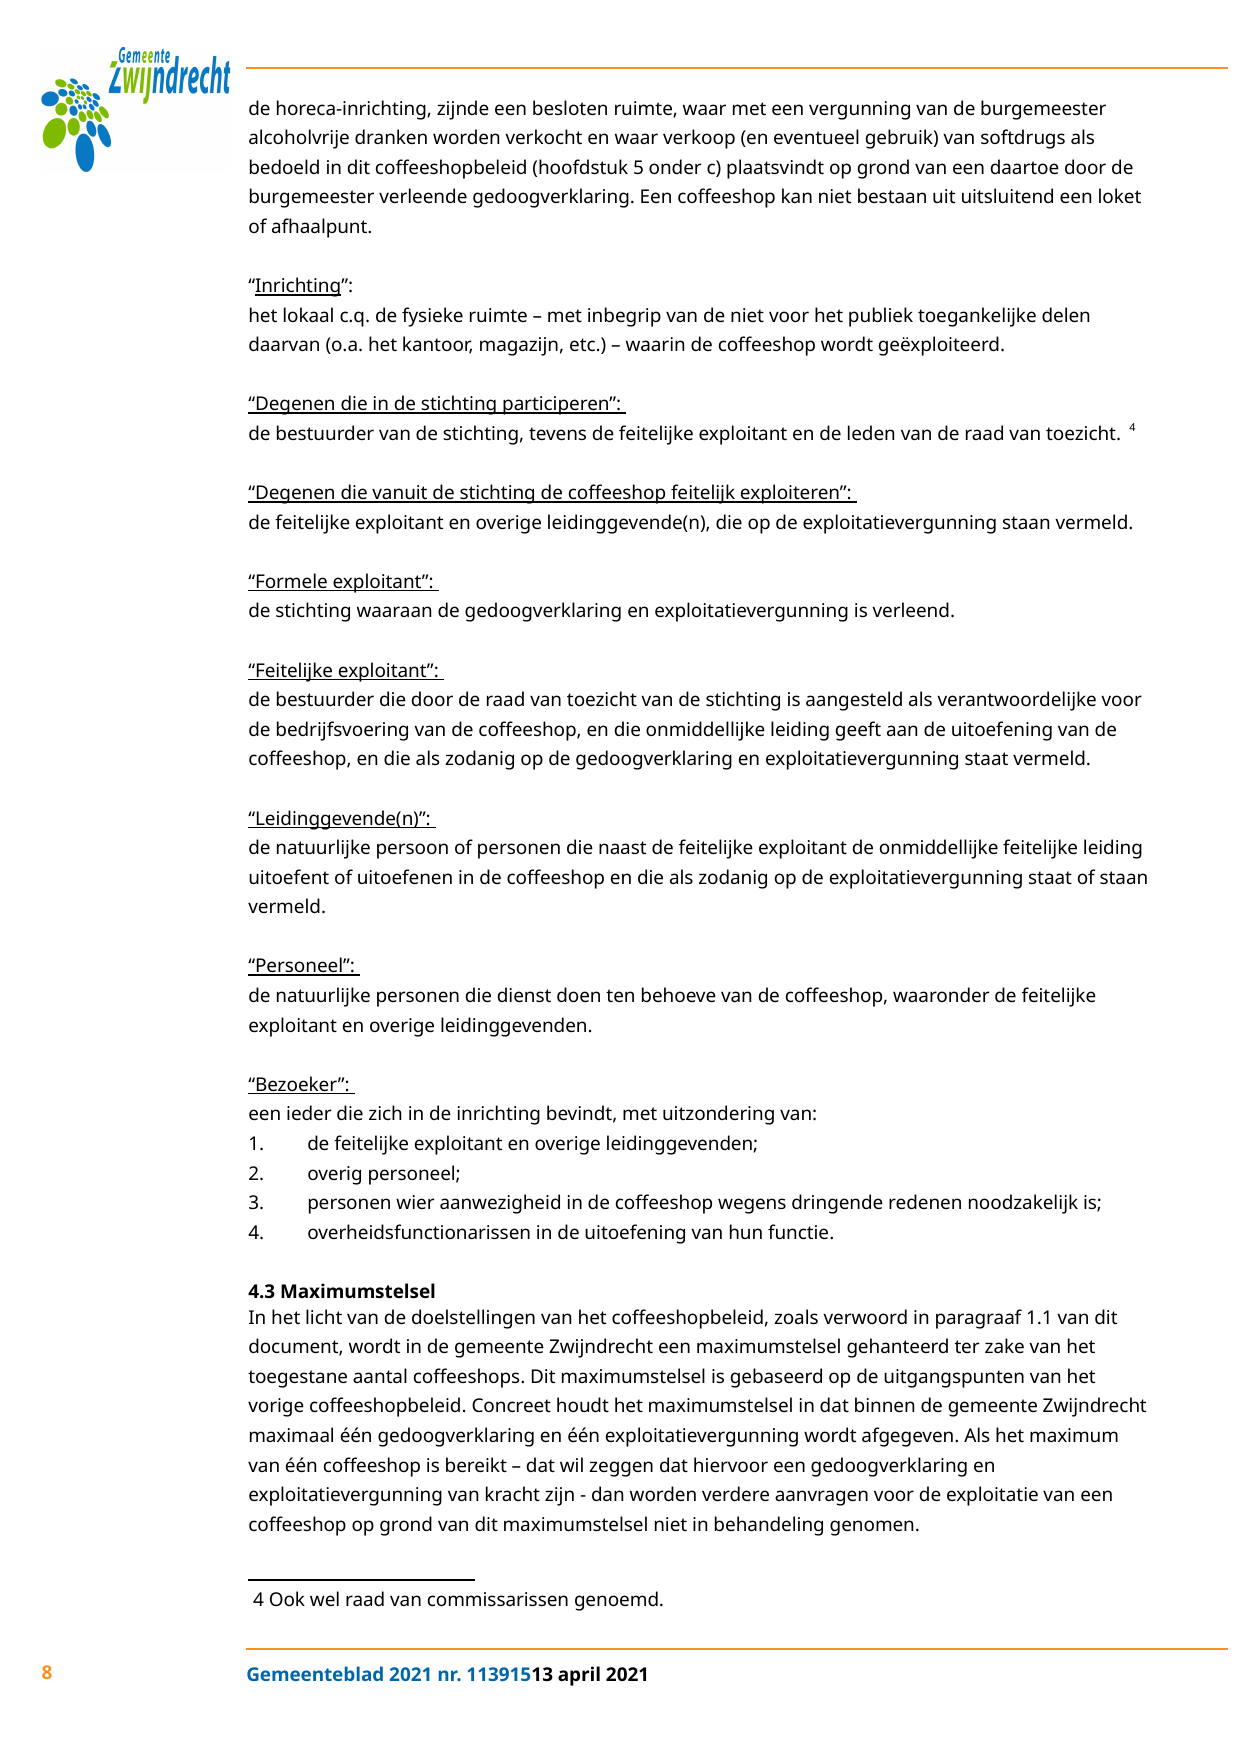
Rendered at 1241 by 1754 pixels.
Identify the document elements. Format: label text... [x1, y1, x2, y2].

text 4.3 Maximumstelsel [248, 1278, 1152, 1304]
text “Formele exploitant”: [248, 568, 1152, 594]
picture [41, 47, 231, 172]
text de natuurlijke personen die dienst doen ten behoeve van de coffeeshop, waaronder de feitelijke exploitant en overige leidinggevenden. [248, 982, 1152, 1038]
text “Bezoeker”: [248, 1071, 1152, 1097]
list overig personeel; [248, 1160, 1152, 1186]
text “Feitelijke exploitant”: [248, 657, 1152, 683]
text de natuurlijke persoon of personen die naast de feitelijke exploitant de onmiddellijke feitelijke leiding uitoefent of uitoefenen in de coffeeshop en die als zodanig op de exploitatievergunning staat of staan vermeld. [248, 834, 1152, 919]
text een ieder die zich in de inrichting bevindt, met uitzondering van: [248, 1101, 1152, 1126]
text de bestuurder van de stichting, tevens de feitelijke exploitant en de leden van de raad van toezicht. [248, 420, 1152, 446]
text “Inrichting”: [248, 272, 1152, 298]
text de feitelijke exploitant en overige leidinggevende(n), die op de exploitatievergunning staan vermeld. [248, 509, 1152, 535]
text In het licht van de doelstellingen van het coffeeshopbeleid, zoals verwoord in paragraaf 1.1 van dit document, wordt in de gemeente Zwijndrecht een maximumstelsel gehanteerd ter zake van het toegestane aantal coffeeshops. Dit maximumstelsel is gebaseerd op de uitgangspunten van het vorige coffeeshopbeleid. Concreet houdt het maximumstelsel in dat binnen de gemeente Zwijndrecht maximaal één gedoogverklaring en één exploitatievergunning wordt afgegeven. Als het maximum van één coffeeshop is bereikt – dat wil zeggen dat hiervoor een gedoogverklaring en exploitatievergunning van kracht zijn - dan worden verdere aanvragen voor de exploitatie van een coffeeshop op grond van dit maximumstelsel niet in behandeling genomen. [248, 1304, 1152, 1537]
text de horeca-inrichting, zijnde een besloten ruimte, waar met een vergunning van de burgemeester alcoholvrije dranken worden verkocht en waar verkoop (en eventueel gebruik) van softdrugs als bedoeld in dit coffeeshopbeleid (hoofdstuk 5 onder c) plaatsvindt op grond van een daartoe door de burgemeester verleende gedoogverklaring. Een coffeeshop kan niet bestaan uit uitsluitend een loket of afhaalpunt. [248, 95, 1152, 239]
text het lokaal c.q. de fysieke ruimte – met inbegrip van de niet voor het publiek toegankelijke delen daarvan (o.a. het kantoor, magazijn, etc.) – waarin de coffeeshop wordt geëxploiteerd. [248, 302, 1152, 357]
text “Degenen die in de stichting participeren”: [248, 391, 1152, 416]
text de stichting waaraan de gedoogverklaring en exploitatievergunning is verleend. [248, 598, 1152, 623]
list overheidsfunctionarissen in de uitoefening van hun functie. [248, 1219, 1152, 1245]
text Ook wel raad van commissarissen genoemd. [248, 1586, 1152, 1612]
text “Personeel”: [248, 953, 1152, 978]
list de feitelijke exploitant en overige leidinggevenden; [248, 1130, 1152, 1156]
text “Leidinggevende(n)”: [248, 805, 1152, 831]
text “Degenen die vanuit de stichting de coffeeshop feitelijk exploiteren”: [248, 479, 1152, 505]
text de bestuurder die door de raad van toezicht van de stichting is aangesteld als verantwoordelijke voor de bedrijfsvoering van de coffeeshop, en die onmiddellijke leiding geeft aan de uitoefening van de coffeeshop, en die als zodanig op de gedoogverklaring en exploitatievergunning staat vermeld. [248, 686, 1152, 771]
list personen wier aanwezigheid in de coffeeshop wegens dringende redenen noodzakelijk is; [248, 1189, 1152, 1215]
